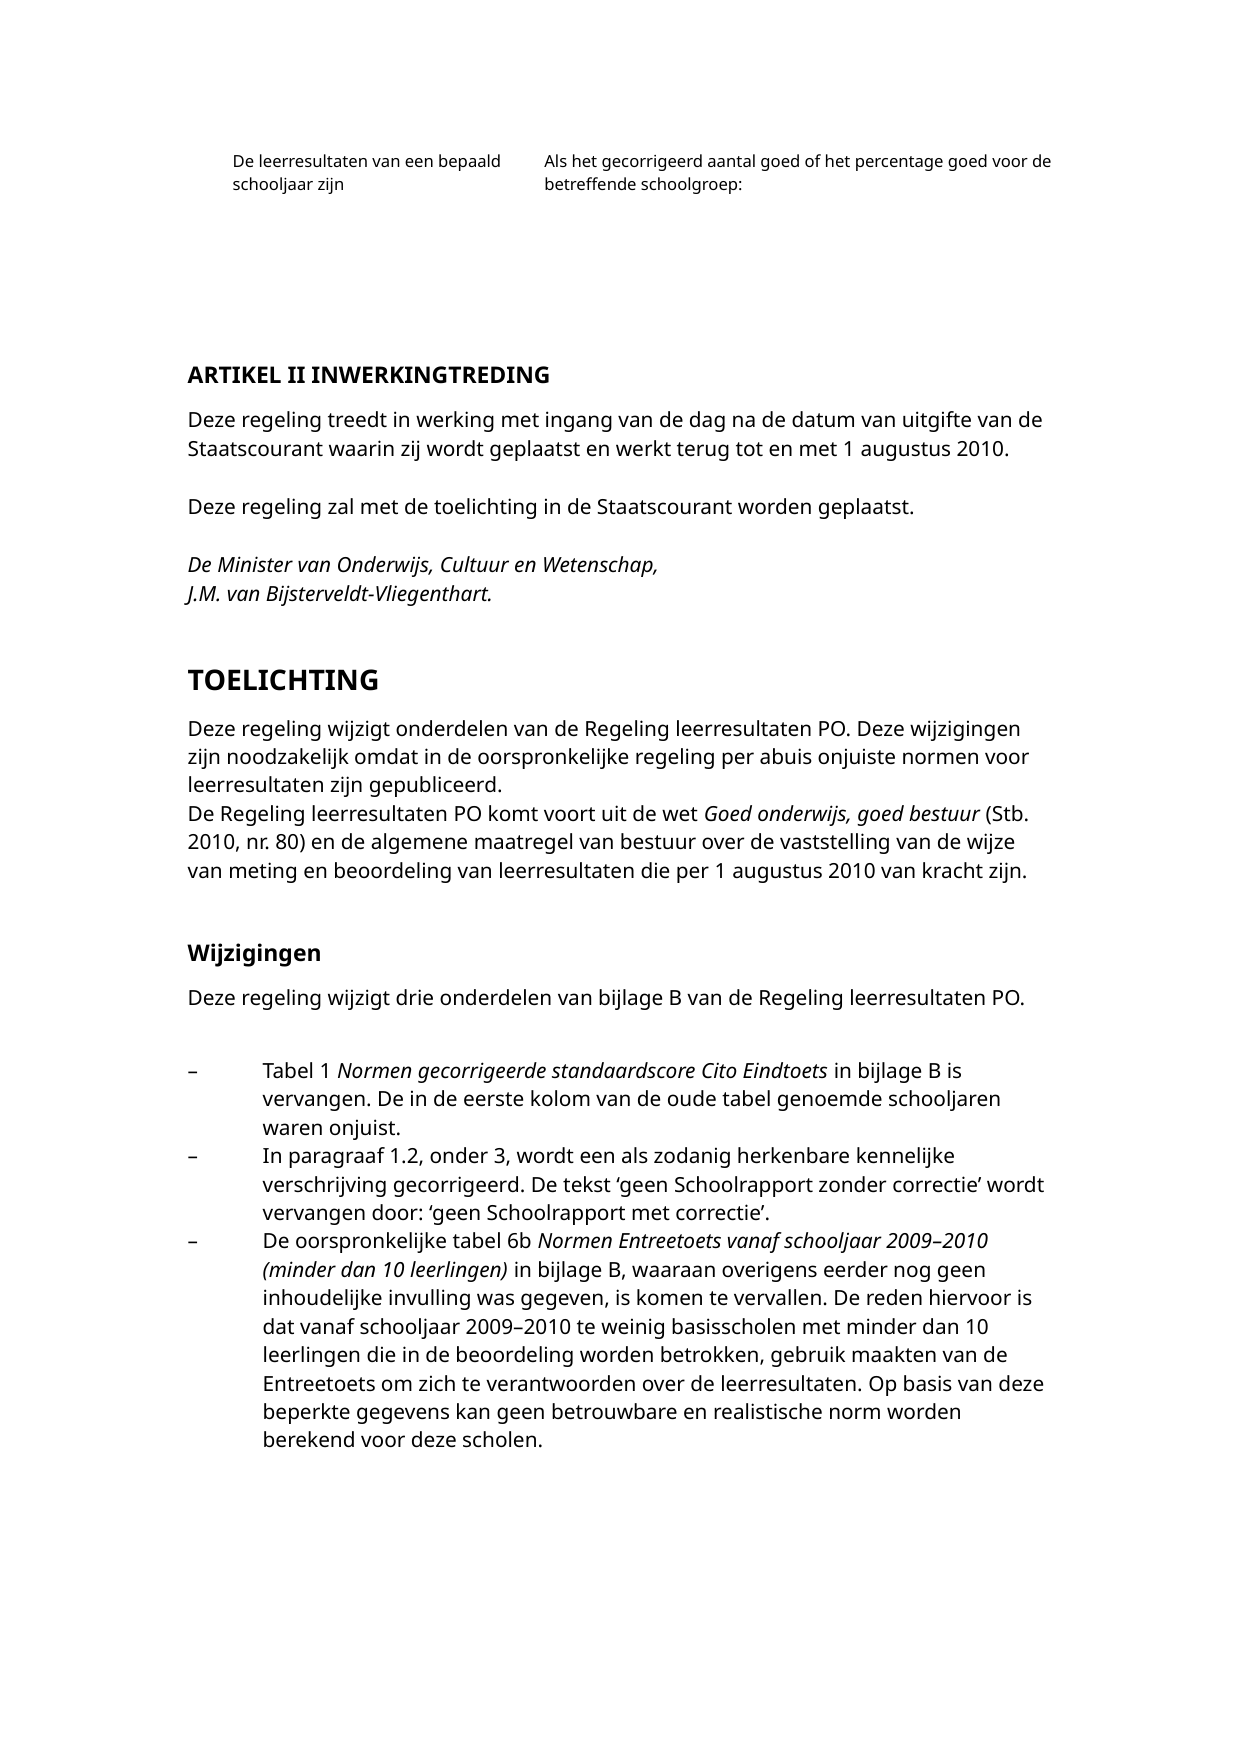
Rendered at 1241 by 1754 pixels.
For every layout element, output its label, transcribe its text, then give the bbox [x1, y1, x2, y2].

text Deze regeling wijzigt drie onderdelen van bijlage B van de Regeling leerresultaten PO. [187, 983, 1053, 1011]
subtitle ARTIKEL II INWERKINGTREDING [187, 359, 1053, 390]
text Deze regeling treedt in werking met ingang van de dag na de datum van uitgifte van de Staatscourant waarin zij wordt geplaatst en werkt terug tot en met 1 augustus 2010. [187, 405, 1053, 462]
subtitle Wijzigingen [187, 937, 1053, 968]
text De Minister van Onderwijs, Cultuur en Wetenschap, [187, 551, 1053, 579]
table_cell [569, 225, 1053, 278]
list In paragraaf 1.2, onder 3, wordt een als zodanig herkenbare kennelijke verschrijving gecorrigeerd. De tekst ‘geen Schoolrapport zonder correctie’ wordt vervangen door: ‘geen Schoolrapport met correctie’. [187, 1141, 1053, 1227]
list Tabel 1 Normen gecorrigeerde standaardscore Cito Eindtoets in bijlage B is vervangen. De in de eerste kolom van de oude tabel genoemde schooljaren waren onjuist. [187, 1056, 1053, 1141]
text Deze regeling zal met de toelichting in de Staatscourant worden geplaatst. [187, 492, 1053, 521]
subtitle TOELICHTING [187, 660, 1053, 699]
table_header De leerresultaten van een bepaald schooljaar zijn [233, 150, 544, 225]
list De oorspronkelijke tabel 6b Normen Entreetoets vanaf schooljaar 2009–2010 (minder dan 10 leerlingen) in bijlage B, waaraan overigens eerder nog geen inhoudelijke invulling was gegeven, is komen te vervallen. De reden hiervoor is dat vanaf schooljaar 2009–2010 te weinig basisscholen met minder dan 10 leerlingen die in de beoordeling worden betrokken, gebruik maakten van de Entreetoets om zich te verantwoorden over de leerresultaten. Op basis van deze beperkte gegevens kan geen betrouwbare en realistische norm worden berekend voor deze scholen. [187, 1227, 1053, 1454]
table_header Als het gecorrigeerd aantal goed of het percentage goed voor de betreffende schoolgroep: [544, 150, 1053, 225]
table_cell [233, 225, 544, 278]
text Deze regeling wijzigt onderdelen van de Regeling leerresultaten PO. Deze wijzigingen zijn noodzakelijk omdat in de oorspronkelijke regeling per abuis onjuiste normen voor leerresultaten zijn gepubliceerd. [187, 714, 1053, 799]
table_cell [544, 225, 569, 278]
text De Regeling leerresultaten PO komt voort uit de wet Goed onderwijs, goed bestuur (Stb. 2010, nr. 80) en de algemene maatregel van bestuur over de vaststelling van de wijze van meting en beoordeling van leerresultaten die per 1 augustus 2010 van kracht zijn. [187, 799, 1053, 884]
text J.M. van Bijsterveldt-Vliegenthart. [187, 579, 1053, 607]
